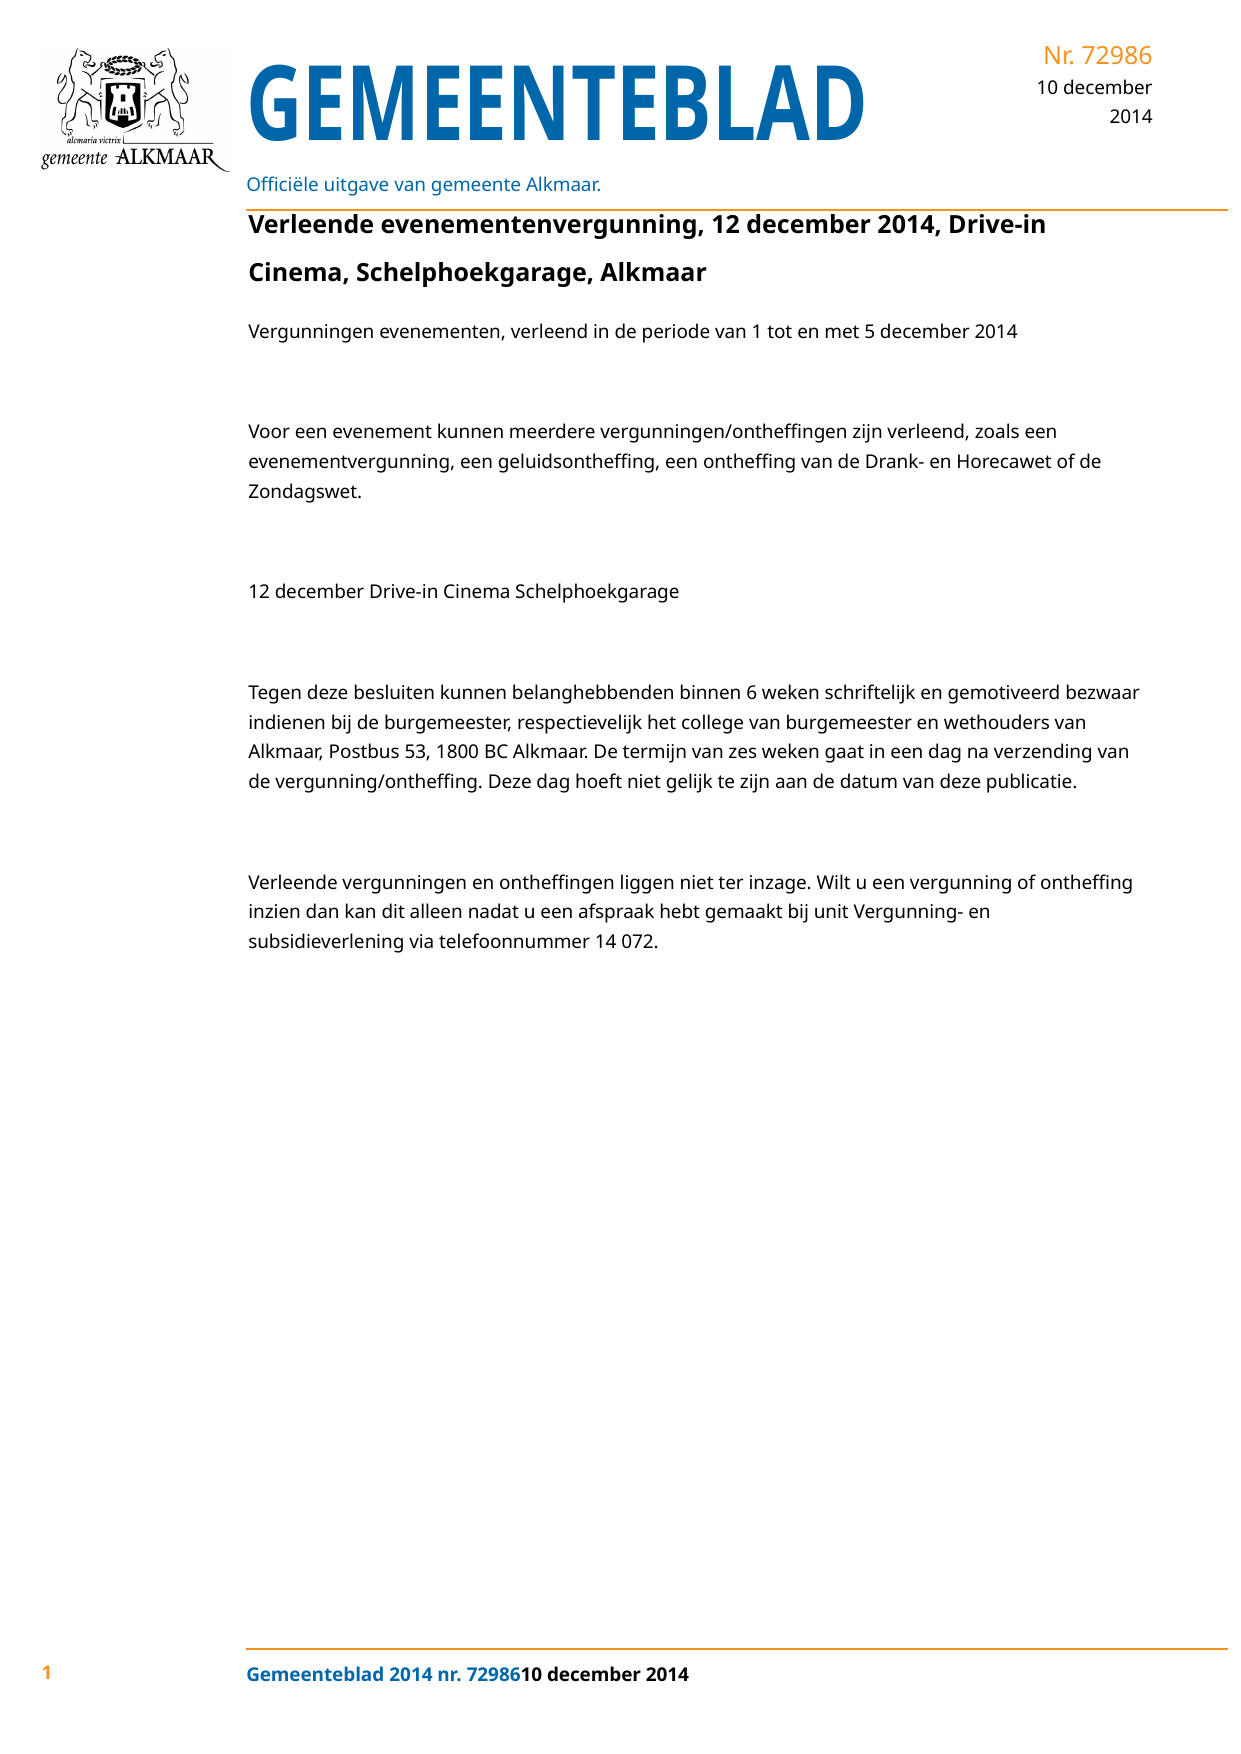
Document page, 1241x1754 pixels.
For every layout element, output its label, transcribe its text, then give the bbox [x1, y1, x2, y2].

text Verleende evenementenvergunning, 12 december 2014, Drive-in Cinema, Schelphoekgarage, Alkmaar [248, 211, 1152, 288]
picture [41, 47, 231, 172]
text Verleende vergunningen en ontheffingen liggen niet ter inzage. Wilt u een vergunning of ontheffing inzien dan kan dit alleen nadat u een afspraak hebt gemaakt bij unit Vergunning- en subsidieverlening via telefoonnummer 14 072. [248, 869, 1152, 954]
text 12 december Drive-in Cinema Schelphoekgarage [248, 579, 1152, 604]
text Vergunningen evenementen, verleend in de periode van 1 tot en met 5 december 2014 [248, 318, 1152, 344]
text Voor een evenement kunnen meerdere vergunningen/ontheffingen zijn verleend, zoals een evenementvergunning, een geluidsontheffing, een ontheffing van de Drank- en Horecawet of de Zondagswet. [248, 419, 1152, 504]
text Tegen deze besluiten kunnen belanghebbenden binnen 6 weken schriftelijk en gemotiveerd bezwaar indienen bij de burgemeester, respectievelijk het college van burgemeester en wethouders van Alkmaar, Postbus 53, 1800 BC Alkmaar. De termijn van zes weken gaat in een dag na verzending van de vergunning/ontheffing. Deze dag hoeft niet gelijk te zijn aan de datum van deze publicatie. [248, 679, 1152, 794]
